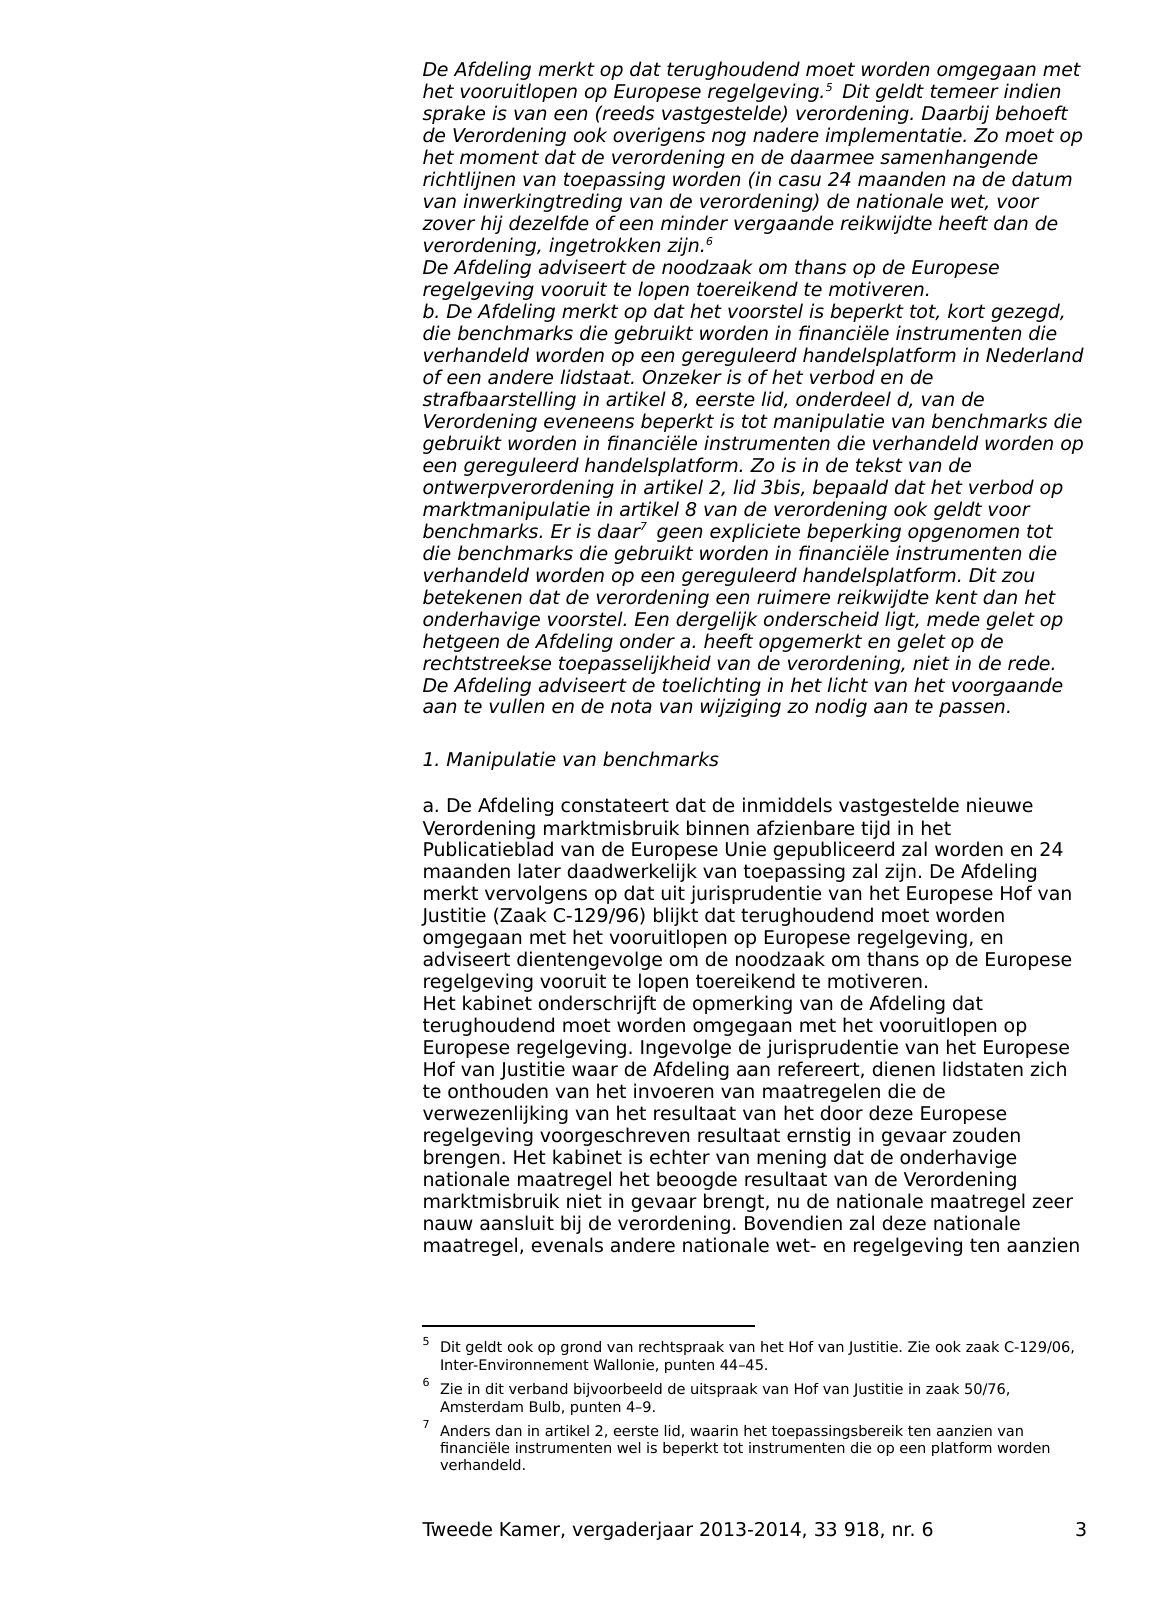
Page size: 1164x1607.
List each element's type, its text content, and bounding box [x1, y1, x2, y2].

text b. De Afdeling merkt op dat het voorstel is beperkt tot, kort gezegd, die benchmarks die gebruikt worden in financiële instrumenten die verhandeld worden op een gereguleerd handelsplatform in Nederland of een andere lidstaat. Onzeker is of het verbod en de strafbaarstelling in artikel 8, eerste lid, onderdeel d, van de Verordening eveneens beperkt is tot manipulatie van benchmarks die gebruikt worden in financiële instrumenten die verhandeld worden op een gereguleerd handelsplatform. Zo is in de tekst van de ontwerpverordening in artikel 2, lid 3bis, bepaald dat het verbod op marktmanipulatie in artikel 8 van de verordening ook geldt voor benchmarks. Er is daar geen expliciete beperking opgenomen tot die benchmarks die gebruikt worden in financiële instrumenten die verhandeld worden op een gereguleerd handelsplatform. Dit zou betekenen dat de verordening een ruimere reikwijdte kent dan het onderhavige voorstel. Een dergelijk onderscheid ligt, mede gelet op hetgeen de Afdeling onder a. heeft opgemerkt en gelet op de rechtstreekse toepasselijkheid van de verordening, niet in de rede. [422, 301, 1087, 674]
text Anders dan in artikel 2, eerste lid, waarin het toepassingsbereik ten aanzien van financiële instrumenten wel is beperkt tot instrumenten die op een platform worden verhandeld. [422, 1418, 1087, 1474]
text Het kabinet onderschrijft de opmerking van de Afdeling dat terughoudend moet worden omgegaan met het vooruitlopen op Europese regelgeving. Ingevolge de jurisprudentie van het Europese Hof van Justitie waar de Afdeling aan refereert, dienen lidstaten zich te onthouden van het invoeren van maatregelen die de verwezenlijking van het resultaat van het door deze Europese regelgeving voorgeschreven resultaat ernstig in gevaar zouden brengen. Het kabinet is echter van mening dat de onderhavige nationale maatregel het beoogde resultaat van de Verordening marktmisbruik niet in gevaar brengt, nu de nationale maatregel zeer nauw aansluit bij de verordening. Bovendien zal deze nationale maatregel, evenals andere nationale wet- en regelgeving ten aanzien [422, 993, 1087, 1257]
text a. De Afdeling constateert dat de inmiddels vastgestelde nieuwe Verordening marktmisbruik binnen afzienbare tijd in het Publicatieblad van de Europese Unie gepubliceerd zal worden en 24 maanden later daadwerkelijk van toepassing zal zijn. De Afdeling merkt vervolgens op dat uit jurisprudentie van het Europese Hof van Justitie (Zaak C-129/96) blijkt dat terughoudend moet worden omgegaan met het vooruitlopen op Europese regelgeving, en adviseert dientengevolge om de noodzaak om thans op de Europese regelgeving vooruit te lopen toereikend te motiveren. [422, 795, 1087, 993]
subtitle 1. Manipulatie van benchmarks [422, 748, 1087, 770]
text Zie in dit verband bijvoorbeeld de uitspraak van Hof van Justitie in zaak 50/76, Amsterdam Bulb, punten 4–9. [422, 1377, 1087, 1416]
text De Afdeling adviseert de noodzaak om thans op de Europese regelgeving vooruit te lopen toereikend te motiveren. [422, 257, 1087, 301]
text De Afdeling adviseert de toelichting in het licht van het voorgaande aan te vullen en de nota van wijziging zo nodig aan te passen. [422, 674, 1087, 718]
text Dit geldt ook op grond van rechtspraak van het Hof van Justitie. Zie ook zaak C-129/06, Inter-Environnement Wallonie, punten 44–45. [422, 1335, 1087, 1374]
text De Afdeling merkt op dat terughoudend moet worden omgegaan met het vooruitlopen op Europese regelgeving. Dit geldt temeer indien sprake is van een (reeds vastgestelde) verordening. Daarbij behoeft de Verordening ook overigens nog nadere implementatie. Zo moet op het moment dat de verordening en de daarmee samenhangende richtlijnen van toepassing worden (in casu 24 maanden na de datum van inwerkingtreding van de verordening) de nationale wet, voor zover hij dezelfde of een minder vergaande reikwijdte heeft dan de verordening, ingetrokken zijn. [422, 59, 1087, 257]
